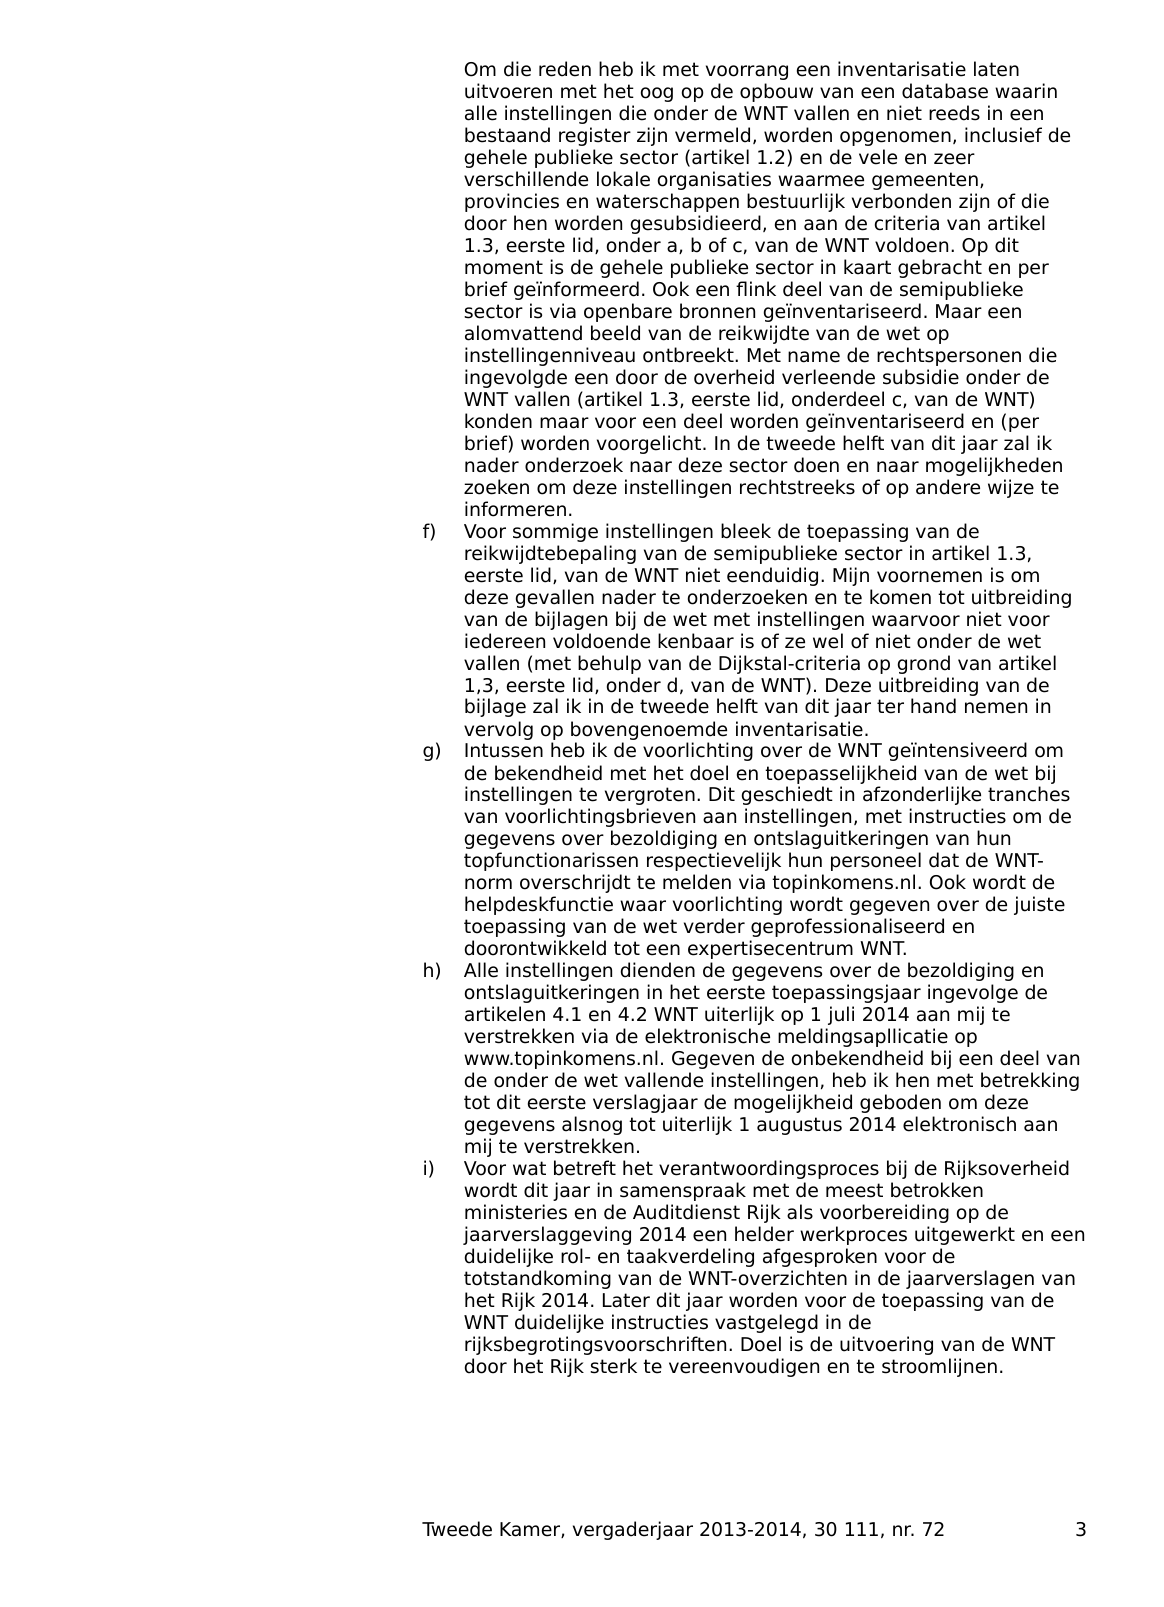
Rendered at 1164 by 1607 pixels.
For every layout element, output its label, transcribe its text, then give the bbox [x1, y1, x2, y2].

text g) Intussen heb ik de voorlichting over de WNT geïntensiveerd om de bekendheid met het doel en toepasselijkheid van de wet bij instellingen te vergroten. Dit geschiedt in afzonderlijke tranches van voorlichtingsbrieven aan instellingen, met instructies om de gegevens over bezoldiging en ontslaguitkeringen van hun topfunctionarissen respectievelijk hun personeel dat de WNT-norm overschrijdt te melden via topinkomens.nl. Ook wordt de helpdeskfunctie waar voorlichting wordt gegeven over de juiste toepassing van de wet verder geprofessionaliseerd en doorontwikkeld tot een expertisecentrum WNT. [422, 740, 1087, 960]
text h) Alle instellingen dienden de gegevens over de bezoldiging en ontslaguitkeringen in het eerste toepassingsjaar ingevolge de artikelen 4.1 en 4.2 WNT uiterlijk op 1 juli 2014 aan mij te verstrekken via de elektronische meldingsapllicatie op www.topinkomens.nl. Gegeven de onbekendheid bij een deel van de onder de wet vallende instellingen, heb ik hen met betrekking tot dit eerste verslagjaar de mogelijkheid geboden om deze gegevens alsnog tot uiterlijk 1 augustus 2014 elektronisch aan mij te verstrekken. [422, 960, 1087, 1158]
text Om die reden heb ik met voorrang een inventarisatie laten uitvoeren met het oog op de opbouw van een database waarin alle instellingen die onder de WNT vallen en niet reeds in een bestaand register zijn vermeld, worden opgenomen, inclusief de gehele publieke sector (artikel 1.2) en de vele en zeer verschillende lokale organisaties waarmee gemeenten, provincies en waterschappen bestuurlijk verbonden zijn of die door hen worden gesubsidieerd, en aan de criteria van artikel 1.3, eerste lid, onder a, b of c, van de WNT voldoen. Op dit moment is de gehele publieke sector in kaart gebracht en per brief geïnformeerd. Ook een flink deel van de semipublieke sector is via openbare bronnen geïnventariseerd. Maar een alomvattend beeld van de reikwijdte van de wet op instellingenniveau ontbreekt. Met name de rechtspersonen die ingevolgde een door de overheid verleende subsidie onder de WNT vallen (artikel 1.3, eerste lid, onderdeel c, van de WNT) konden maar voor een deel worden geïnventariseerd en (per brief) worden voorgelicht. In de tweede helft van dit jaar zal ik nader onderzoek naar deze sector doen en naar mogelijkheden zoeken om deze instellingen rechtstreeks of op andere wijze te informeren. [422, 59, 1087, 521]
text f) Voor sommige instellingen bleek de toepassing van de reikwijdtebepaling van de semipublieke sector in artikel 1.3, eerste lid, van de WNT niet eenduidig. Mijn voornemen is om deze gevallen nader te onderzoeken en te komen tot uitbreiding van de bijlagen bij de wet met instellingen waarvoor niet voor iedereen voldoende kenbaar is of ze wel of niet onder de wet vallen (met behulp van de Dijkstal-criteria op grond van artikel 1,3, eerste lid, onder d, van de WNT). Deze uitbreiding van de bijlage zal ik in de tweede helft van dit jaar ter hand nemen in vervolg op bovengenoemde inventarisatie. [422, 521, 1087, 740]
text i) Voor wat betreft het verantwoordingsproces bij de Rijksoverheid wordt dit jaar in samenspraak met de meest betrokken ministeries en de Auditdienst Rijk als voorbereiding op de jaarverslaggeving 2014 een helder werkproces uitgewerkt en een duidelijke rol- en taakverdeling afgesproken voor de totstandkoming van de WNT-overzichten in de jaarverslagen van het Rijk 2014. Later dit jaar worden voor de toepassing van de WNT duidelijke instructies vastgelegd in de rijksbegrotingsvoorschriften. Doel is de uitvoering van de WNT door het Rijk sterk te vereenvoudigen en te stroomlijnen. [422, 1158, 1087, 1378]
